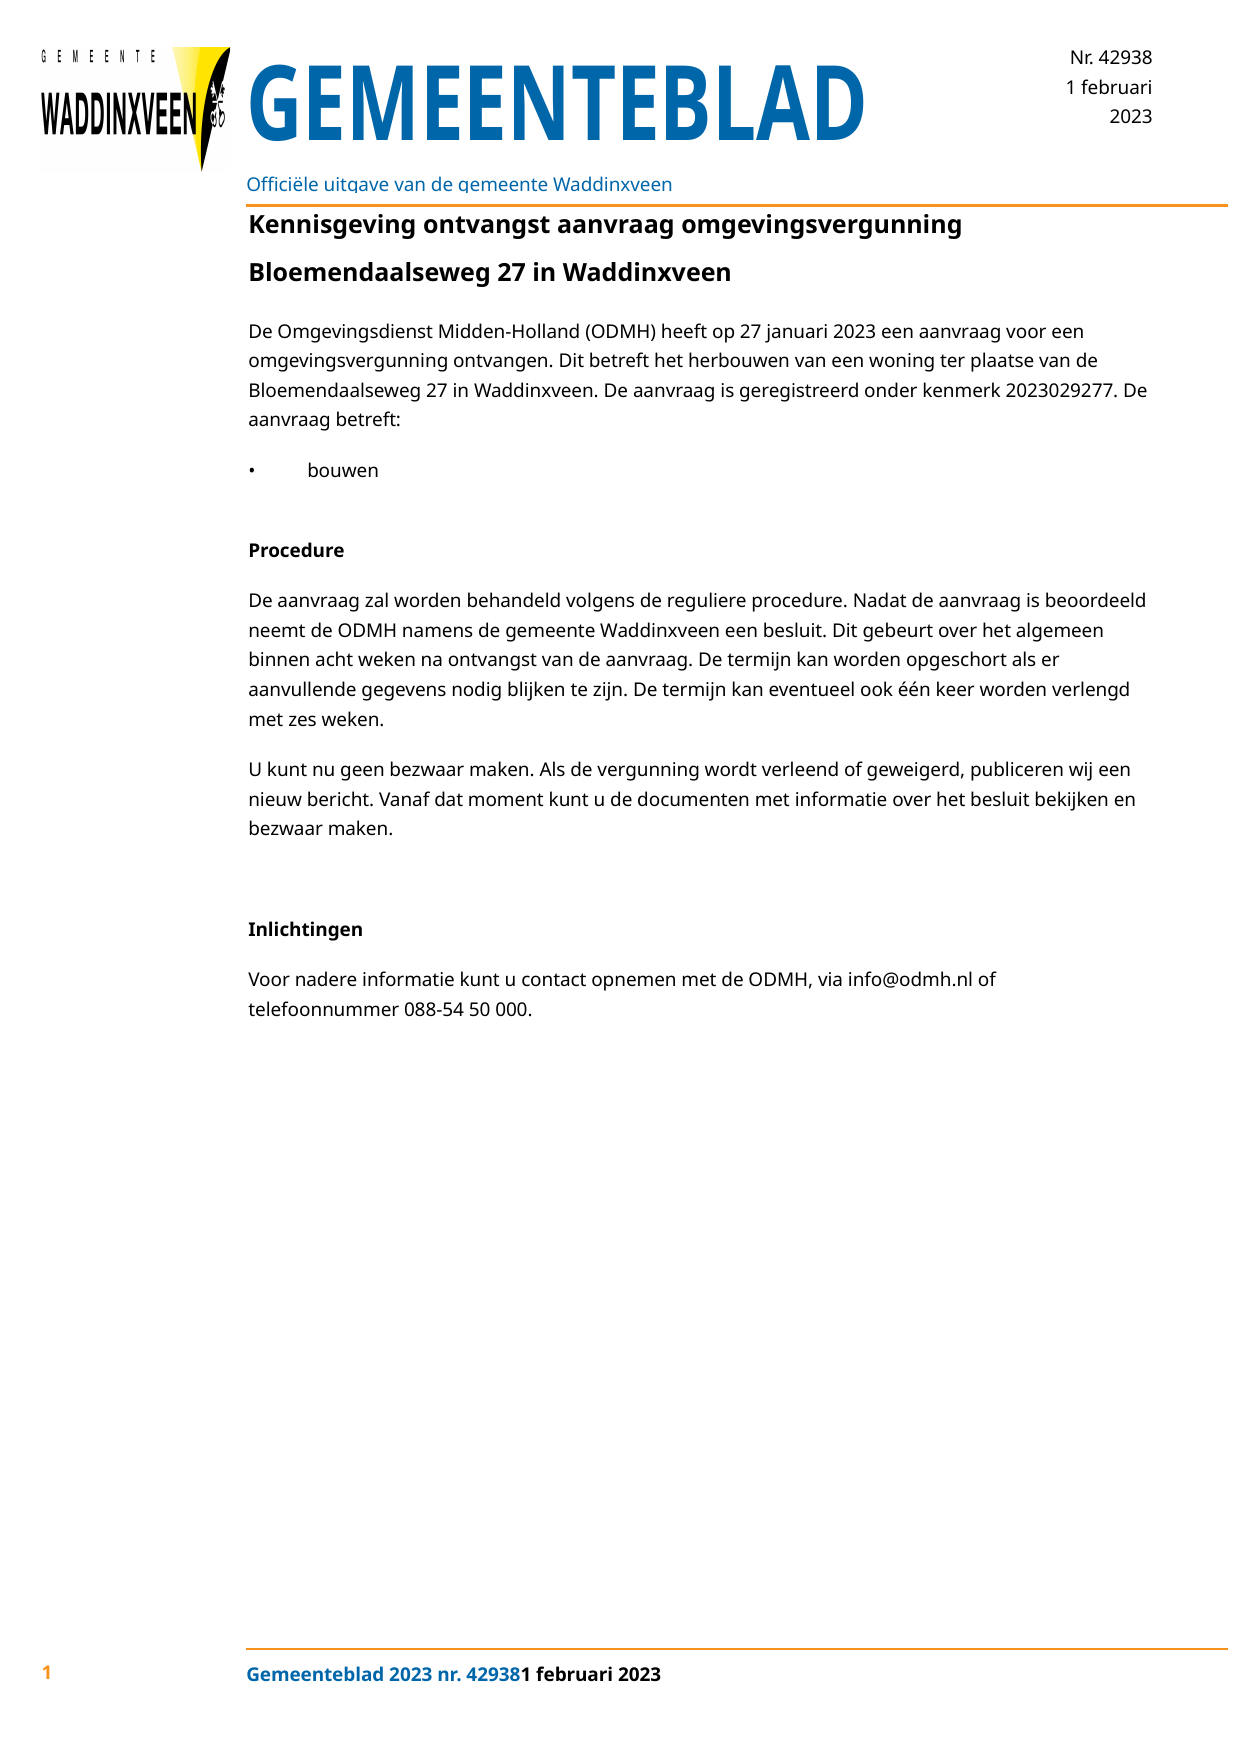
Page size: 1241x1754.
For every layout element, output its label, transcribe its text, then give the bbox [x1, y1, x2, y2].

text U kunt nu geen bezwaar maken. Als de vergunning wordt verleend of geweigerd, publiceren wij een nieuw bericht. Vanaf dat moment kunt u de documenten met informatie over het besluit bekijken en bezwaar maken. [248, 756, 1152, 841]
text De Omgevingsdienst Midden-Holland (ODMH) heeft op 27 januari 2023 een aanvraag voor een omgevingsvergunning ontvangen. Dit betreft het herbouwen van een woning ter plaatse van de Bloemendaalseweg 27 in Waddinxveen. De aanvraag is geregistreerd onder kenmerk 2023029277. De aanvraag betreft: [248, 318, 1152, 432]
text Procedure [248, 537, 1152, 563]
picture [41, 47, 231, 172]
text Inlichtingen [248, 916, 1152, 942]
text Kennisgeving ontvangst aanvraag omgevingsvergunning Bloemendaalseweg 27 in Waddinxveen [248, 207, 1152, 288]
list bouwen [248, 457, 1152, 483]
text Voor nadere informatie kunt u contact opnemen met de ODMH, via info@odmh.nl of telefoonnummer 088-54 50 000. [248, 967, 1152, 1022]
text De aanvraag zal worden behandeld volgens de reguliere procedure. Nadat de aanvraag is beoordeeld neemt de ODMH namens de gemeente Waddinxveen een besluit. Dit gebeurt over het algemeen binnen acht weken na ontvangst van de aanvraag. De termijn kan worden opgeschort als er aanvullende gegevens nodig blijken te zijn. De termijn kan eventueel ook één keer worden verlengd met zes weken. [248, 587, 1152, 732]
